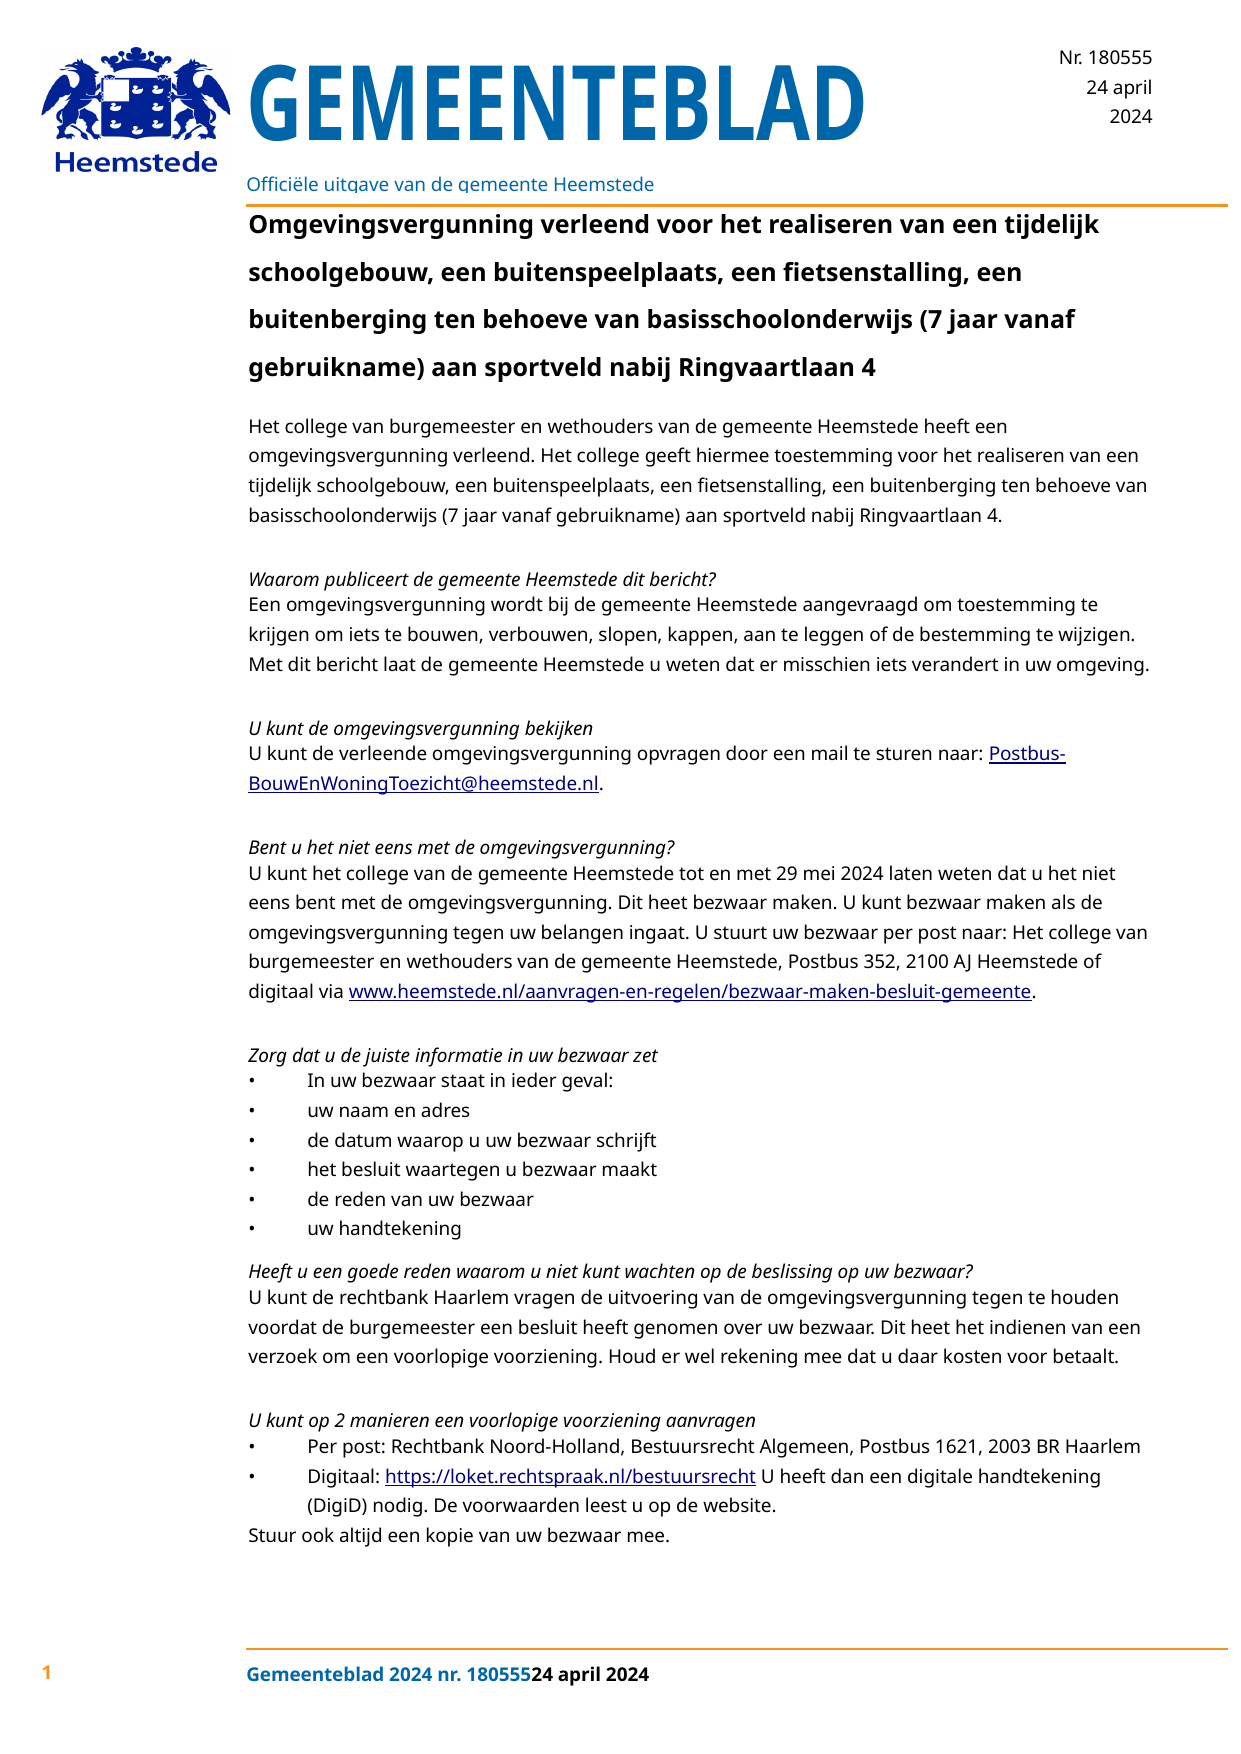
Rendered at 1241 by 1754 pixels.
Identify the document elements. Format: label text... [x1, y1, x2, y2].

text Omgevingsvergunning verleend voor het realiseren van een tijdelijk schoolgebouw, een buitenspeelplaats, een fietsenstalling, een buitenberging ten behoeve van basisschoolonderwijs (7 jaar vanaf gebruikname) aan sportveld nabij Ringvaartlaan 4 [248, 207, 1152, 384]
text U kunt op 2 manieren een voorlopige voorziening aanvragen [248, 1408, 1152, 1433]
list de reden van uw bezwaar [248, 1186, 1152, 1212]
text Heeft u een goede reden waarom u niet kunt wachten op de beslissing op uw bezwaar? [248, 1259, 1152, 1284]
text U kunt de verleende omgevingsvergunning opvragen door een mail te sturen naar: Postbus-BouwEnWoningToezicht@heemstede.nl. [248, 740, 1152, 796]
text Stuur ook altijd een kopie van uw bezwaar mee. [248, 1522, 1152, 1548]
list uw handtekening [248, 1216, 1152, 1241]
list het besluit waartegen u bezwaar maakt [248, 1156, 1152, 1182]
text U kunt het college van de gemeente Heemstede tot en met 29 mei 2024 laten weten dat u het niet eens bent met de omgevingsvergunning. Dit heet bezwaar maken. U kunt bezwaar maken als de omgevingsvergunning tegen uw belangen ingaat. U stuurt uw bezwaar per post naar: Het college van burgemeester en wethouders van de gemeente Heemstede, Postbus 352, 2100 AJ Heemstede of digitaal via www.heemstede.nl/aanvragen-en-regelen/bezwaar-maken-besluit-gemeente. [248, 860, 1152, 1004]
list Digitaal: https://loket.rechtspraak.nl/bestuursrecht U heeft dan een digitale handtekening (DigiD) nodig. De voorwaarden leest u op de website. [248, 1463, 1152, 1518]
picture [41, 47, 231, 172]
list In uw bezwaar staat in ieder geval: [248, 1068, 1152, 1093]
text Zorg dat u de juiste informatie in uw bezwaar zet [248, 1042, 1152, 1068]
text Waarom publiceert de gemeente Heemstede dit bericht? [248, 566, 1152, 592]
text Bent u het niet eens met de omgevingsvergunning? [248, 834, 1152, 860]
list uw naam en adres [248, 1097, 1152, 1123]
text Een omgevingsvergunning wordt bij de gemeente Heemstede aangevraagd om toestemming te krijgen om iets te bouwen, verbouwen, slopen, kappen, aan te leggen of de bestemming te wijzigen. Met dit bericht laat de gemeente Heemstede u weten dat er misschien iets verandert in uw omgeving. [248, 592, 1152, 676]
list Per post: Rechtbank Noord-Holland, Bestuursrecht Algemeen, Postbus 1621, 2003 BR Haarlem [248, 1433, 1152, 1459]
text Het college van burgemeester en wethouders van de gemeente Heemstede heeft een omgevingsvergunning verleend. Het college geeft hiermee toestemming voor het realiseren van een tijdelijk schoolgebouw, een buitenspeelplaats, een fietsenstalling, een buitenberging ten behoeve van basisschoolonderwijs (7 jaar vanaf gebruikname) aan sportveld nabij Ringvaartlaan 4. [248, 413, 1152, 528]
text U kunt de rechtbank Haarlem vragen de uitvoering van de omgevingsvergunning tegen te houden voordat de burgemeester een besluit heeft genomen over uw bezwaar. Dit heet het indienen van een verzoek om een voorlopige voorziening. Houd er wel rekening mee dat u daar kosten voor betaalt. [248, 1284, 1152, 1369]
list de datum waarop u uw bezwaar schrijft [248, 1127, 1152, 1153]
text U kunt de omgevingsvergunning bekijken [248, 715, 1152, 740]
